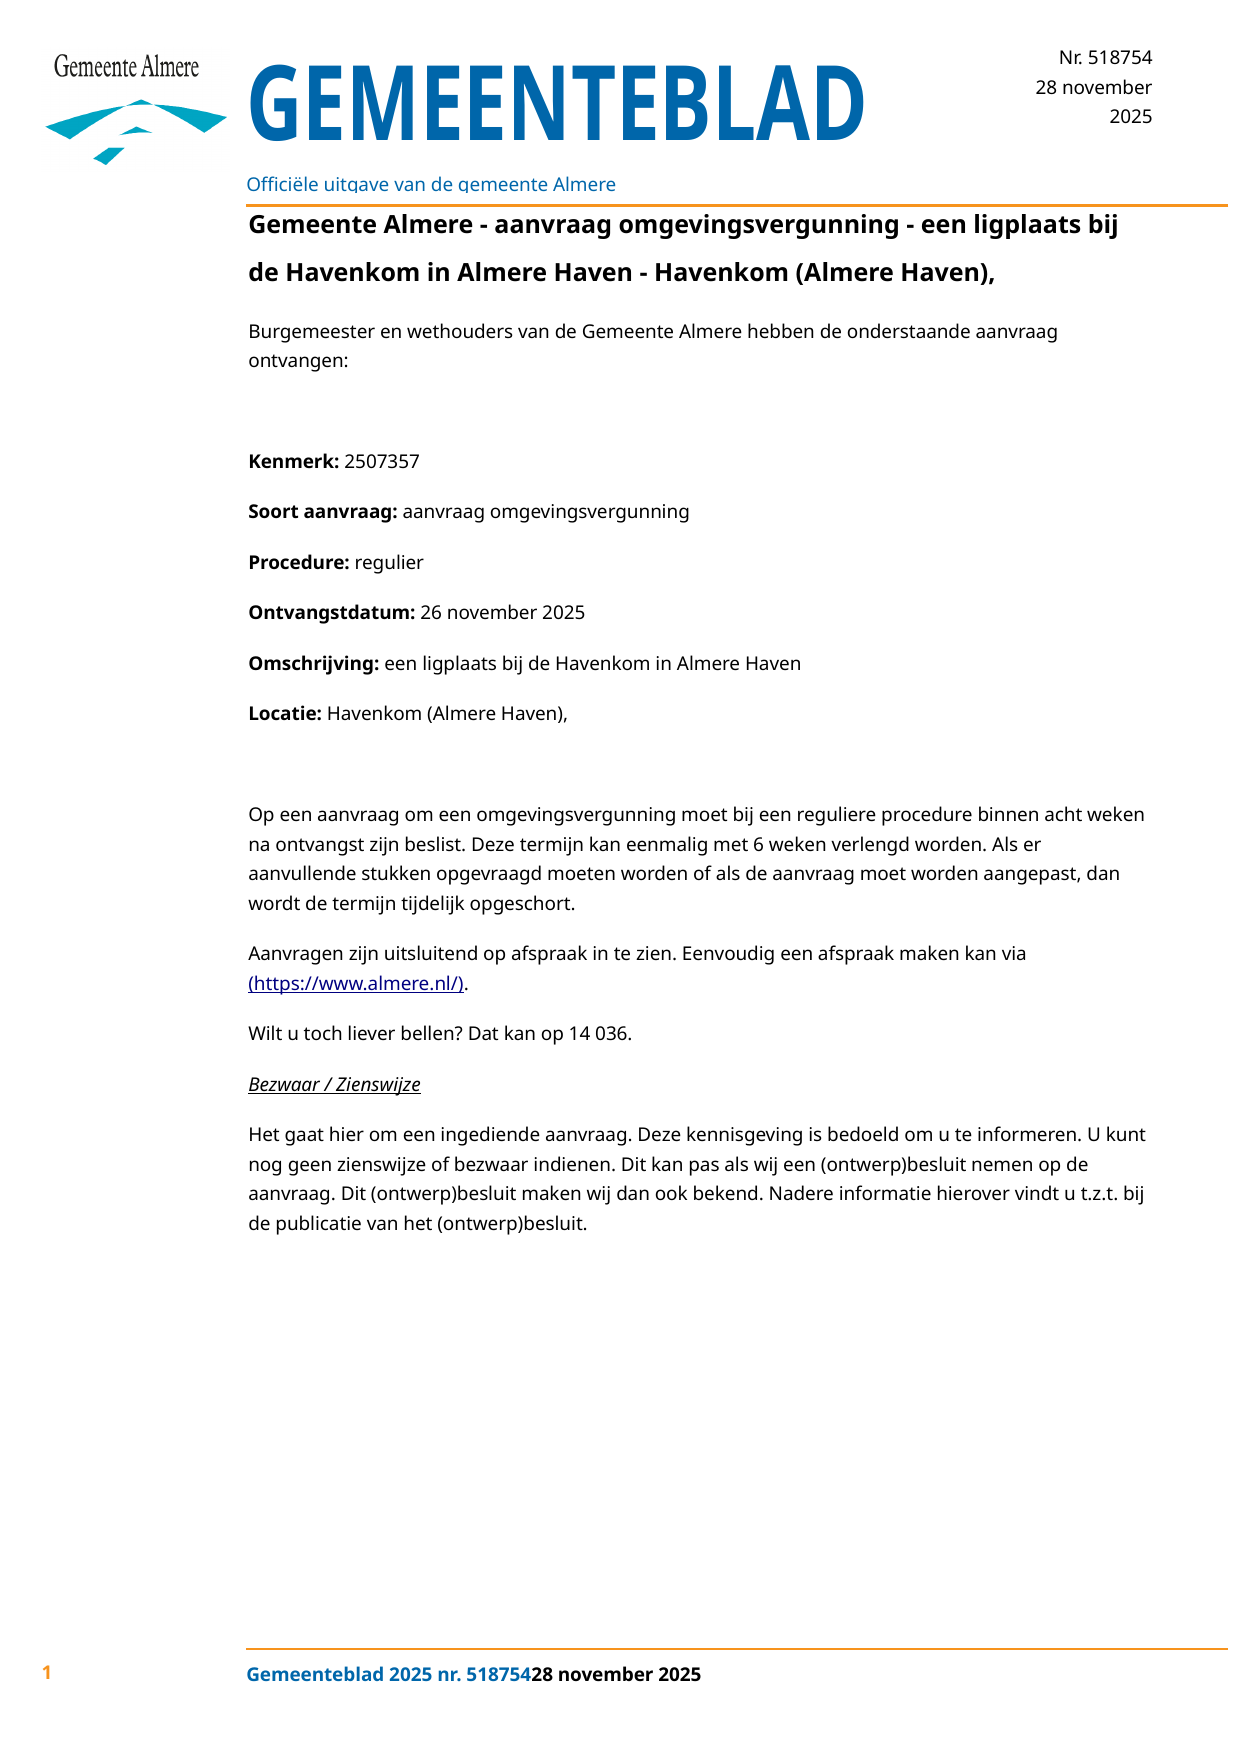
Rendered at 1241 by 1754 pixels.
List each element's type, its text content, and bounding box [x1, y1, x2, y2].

text Wilt u toch liever bellen? Dat kan op 14 036. [248, 1020, 1152, 1046]
text Op een aanvraag om een omgevingsvergunning moet bij een reguliere procedure binnen acht weken na ontvangst zijn beslist. Deze termijn kan eenmalig met 6 weken verlengd worden. Als er aanvullende stukken opgevraagd moeten worden of als de aanvraag moet worden aangepast, dan wordt de termijn tijdelijk opgeschort. [248, 801, 1152, 916]
text Aanvragen zijn uitsluitend op afspraak in te zien. Eenvoudig een afspraak maken kan via (https://www.almere.nl/). [248, 940, 1152, 996]
picture [41, 47, 231, 172]
text Locatie: Havenkom (Almere Haven), [248, 700, 1152, 726]
text Het gaat hier om een ingediende aanvraag. Deze kennisgeving is bedoeld om u te informeren. U kunt nog geen zienswijze of bezwaar indienen. Dit kan pas als wij een (ontwerp)besluit nemen op de aanvraag. Dit (ontwerp)besluit maken wij dan ook bekend. Nadere informatie hierover vindt u t.z.t. bij de publicatie van het (ontwerp)besluit. [248, 1121, 1152, 1236]
text Soort aanvraag: aanvraag omgevingsvergunning [248, 499, 1152, 524]
text Gemeente Almere - aanvraag omgevingsvergunning - een ligplaats bij de Havenkom in Almere Haven - Havenkom (Almere Haven), [248, 207, 1152, 288]
text Procedure: regulier [248, 549, 1152, 575]
text Bezwaar / Zienswijze [248, 1071, 1152, 1097]
text Omschrijving: een ligplaats bij de Havenkom in Almere Haven [248, 650, 1152, 676]
text Kenmerk: 2507357 [248, 448, 1152, 474]
text Burgemeester en wethouders van de Gemeente Almere hebben de onderstaande aanvraag ontvangen: [248, 318, 1152, 373]
text Ontvangstdatum: 26 november 2025 [248, 599, 1152, 625]
